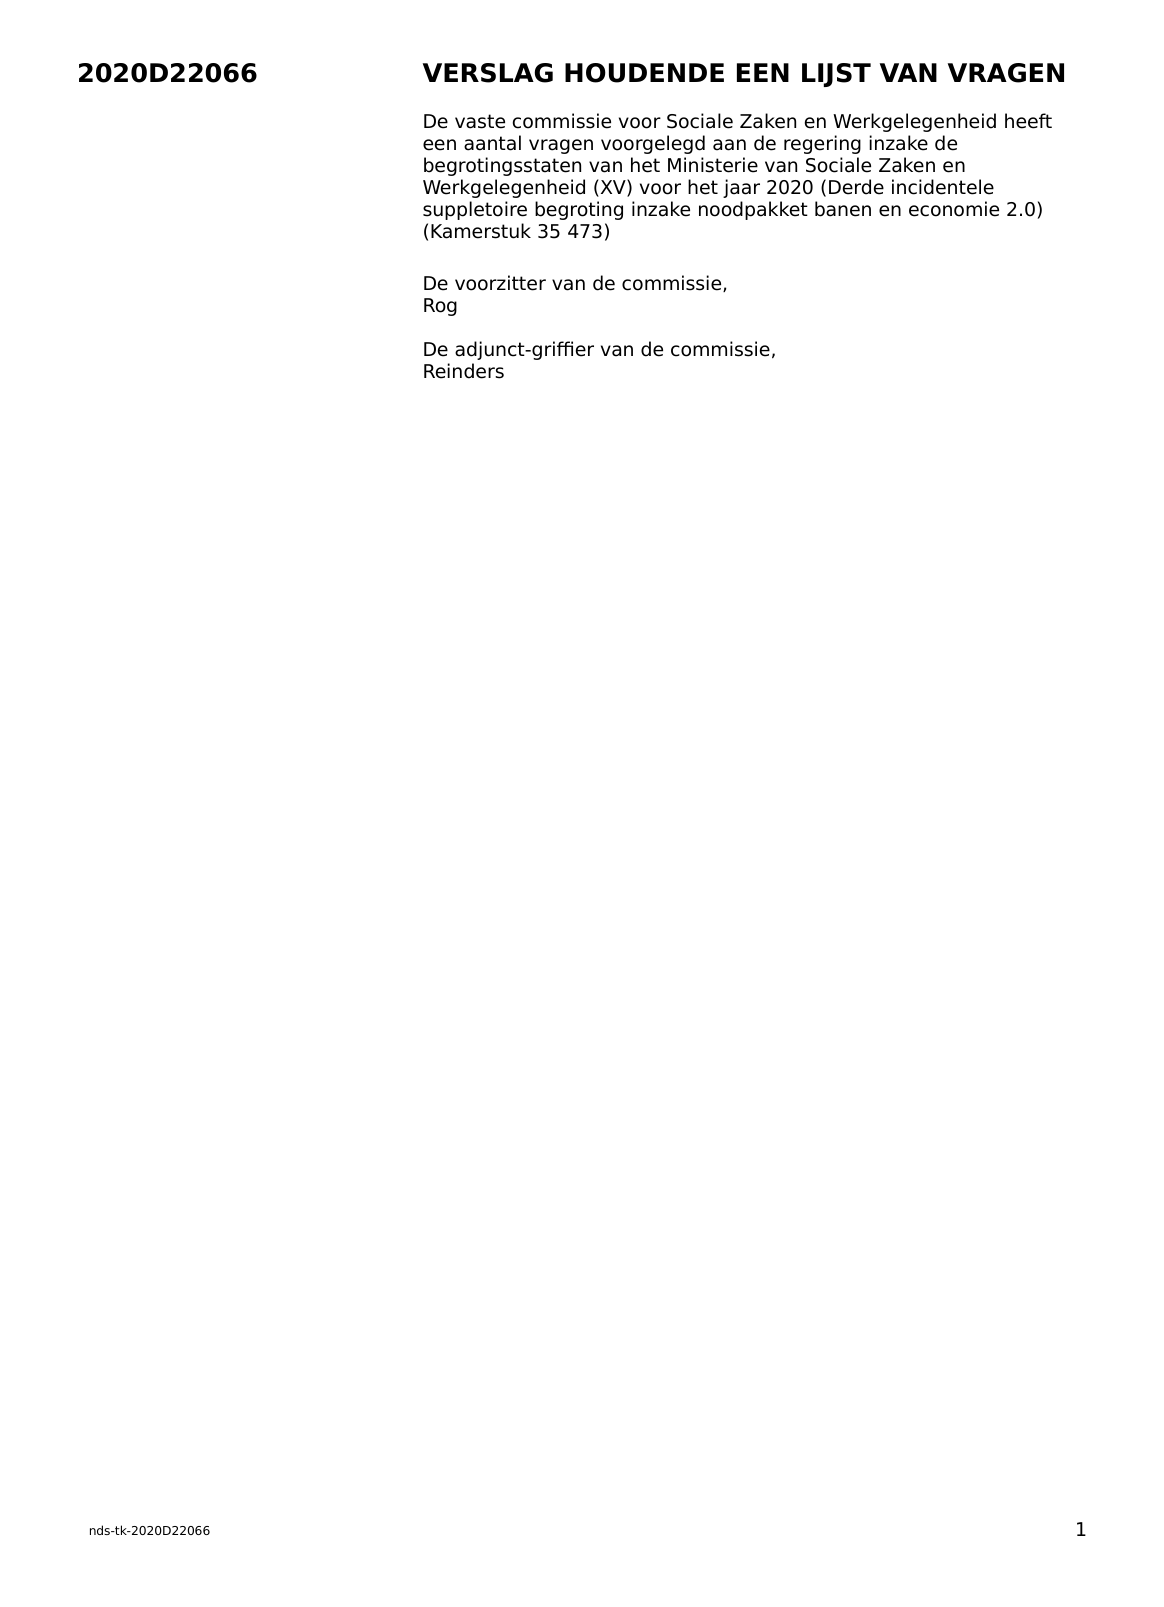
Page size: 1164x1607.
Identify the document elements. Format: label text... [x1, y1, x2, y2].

text 2020D22066 VERSLAG HOUDENDE EEN LIJST VAN VRAGEN [77, 59, 1087, 89]
text De voorzitter van de commissie, Rog [422, 273, 1087, 317]
text nds-tk-2020D22066 [88, 1524, 323, 1538]
text De vaste commissie voor Sociale Zaken en Werkgelegenheid heeft een aantal vragen voorgelegd aan de regering inzake de begrotingsstaten van het Ministerie van Sociale Zaken en Werkgelegenheid (XV) voor het jaar 2020 (Derde incidentele suppletoire begroting inzake noodpakket banen en economie 2.0) (Kamerstuk 35 473) [422, 111, 1087, 243]
text De adjunct-griffier van de commissie, Reinders [422, 339, 1087, 383]
